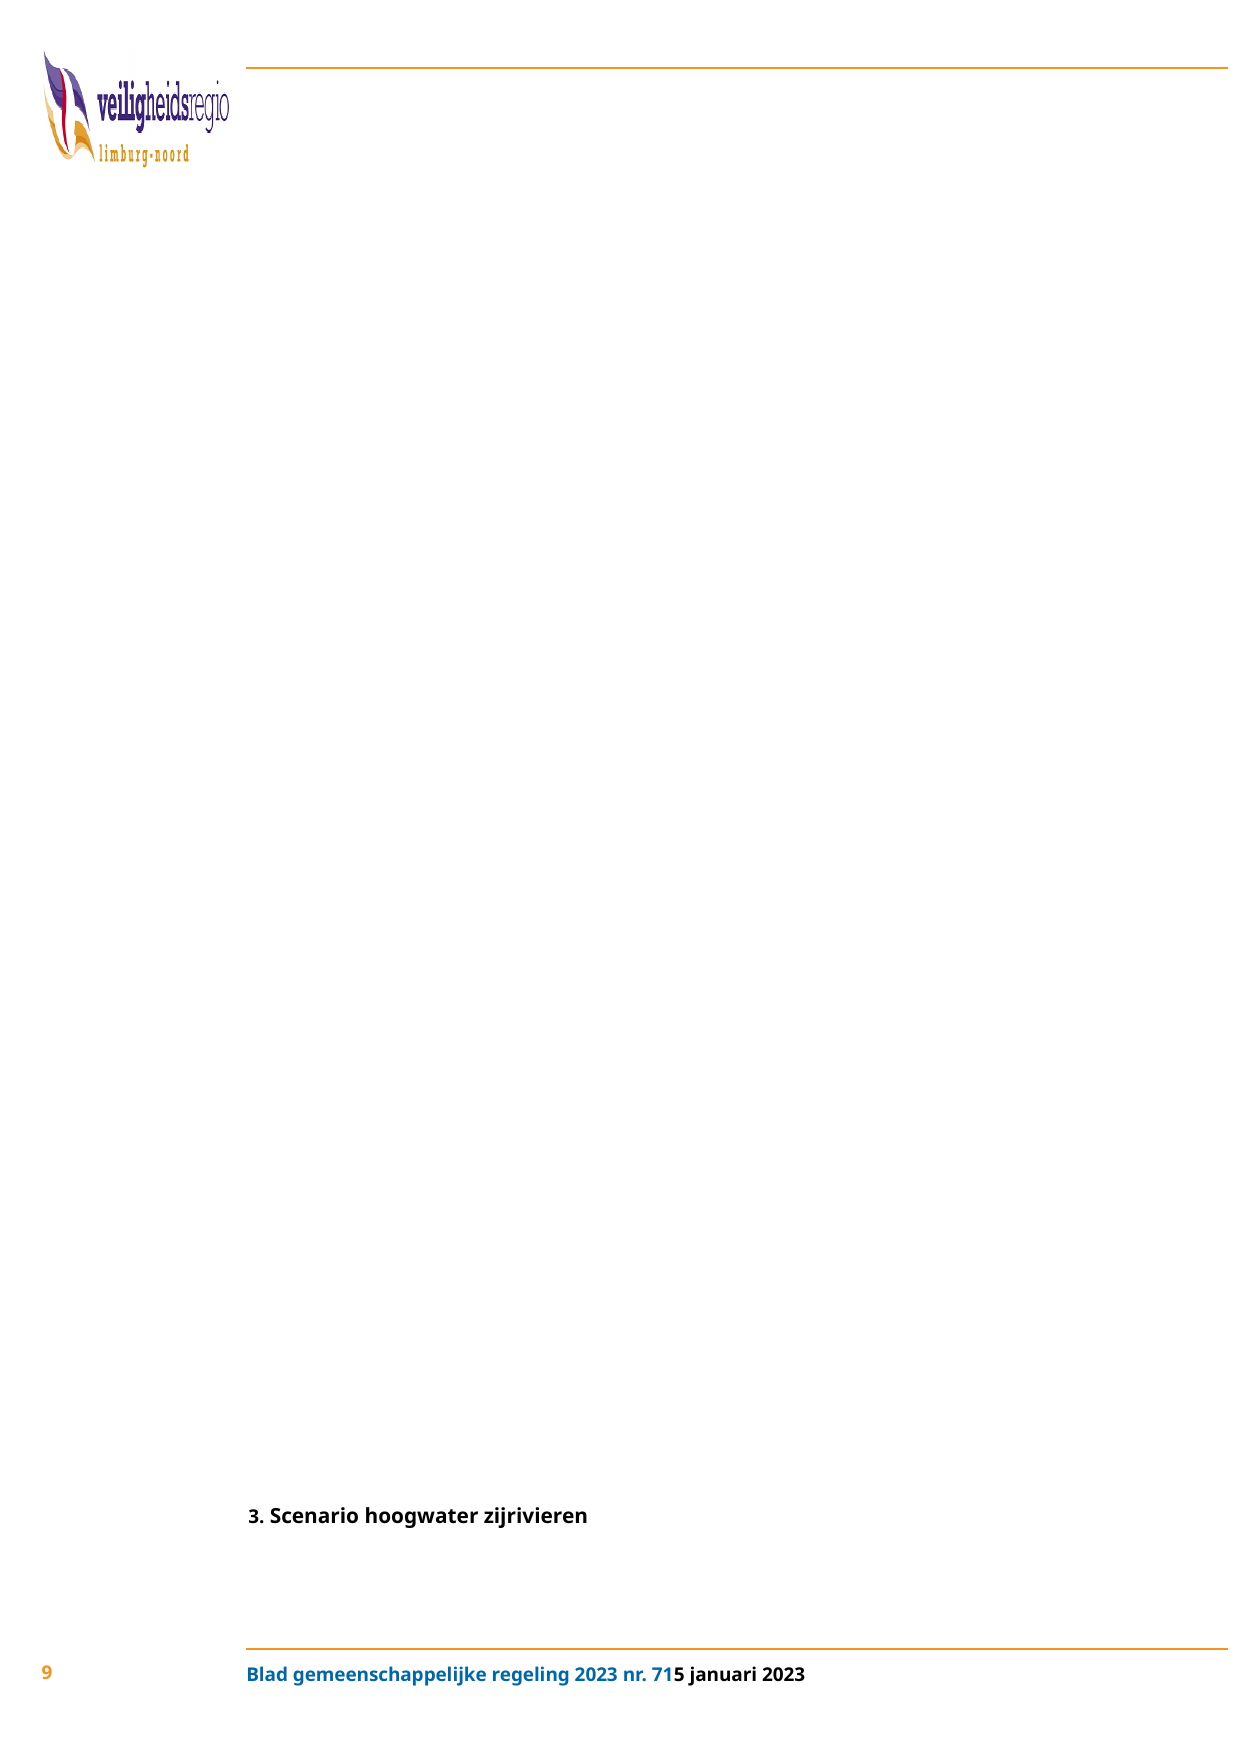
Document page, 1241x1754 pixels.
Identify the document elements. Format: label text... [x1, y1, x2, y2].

picture [41, 47, 231, 172]
text 3. Scenario hoogwater zijrivieren [248, 1501, 1152, 1530]
